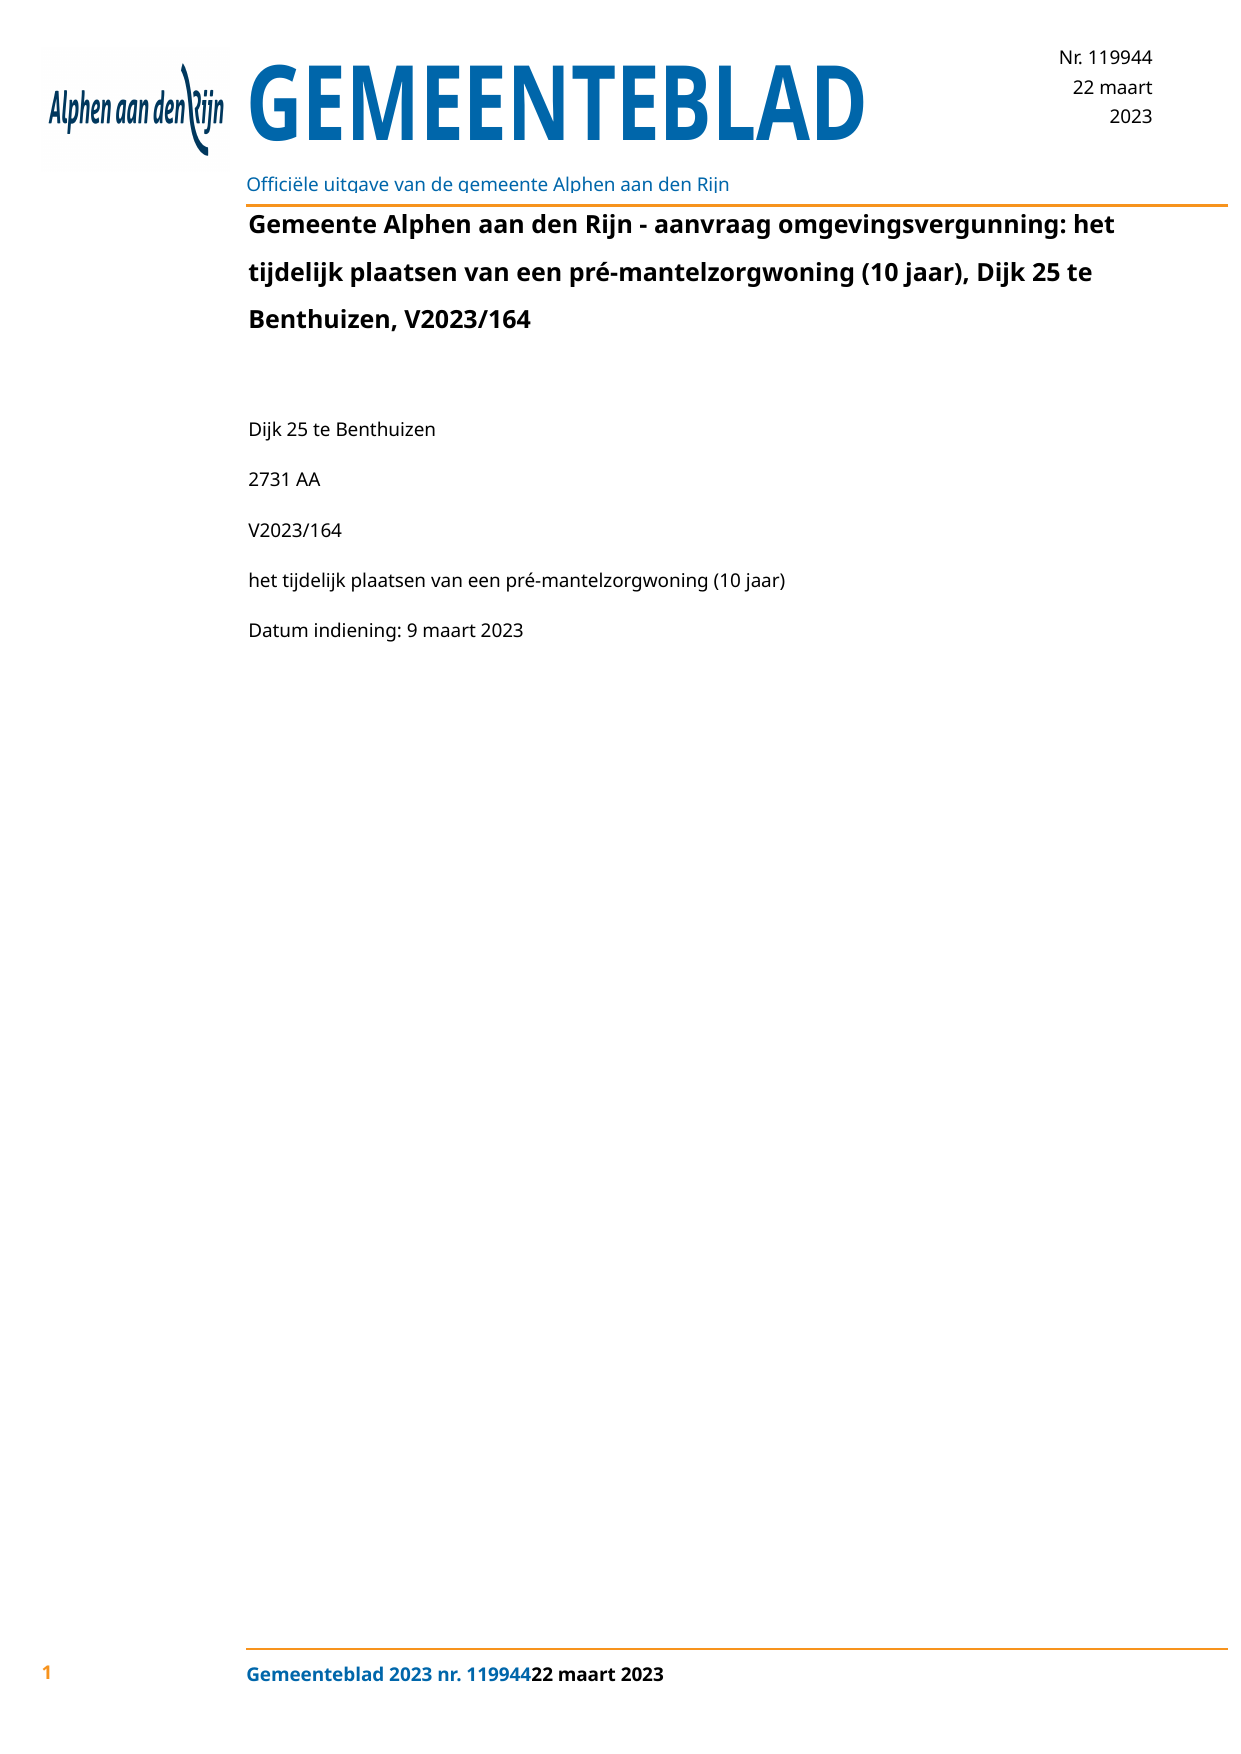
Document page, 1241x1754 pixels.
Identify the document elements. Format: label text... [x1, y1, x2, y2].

text Dijk 25 te Benthuizen [248, 416, 1152, 442]
text 2731 AA [248, 466, 1152, 492]
text Gemeente Alphen aan den Rijn - aanvraag omgevingsvergunning: het tijdelijk plaatsen van een pré-mantelzorgwoning (10 jaar), Dijk 25 te Benthuizen, V2023/164 [248, 207, 1152, 336]
text Datum indiening: 9 maart 2023 [248, 618, 1152, 643]
text het tijdelijk plaatsen van een pré-mantelzorgwoning (10 jaar) [248, 567, 1152, 593]
picture [41, 47, 231, 172]
text V2023/164 [248, 517, 1152, 542]
